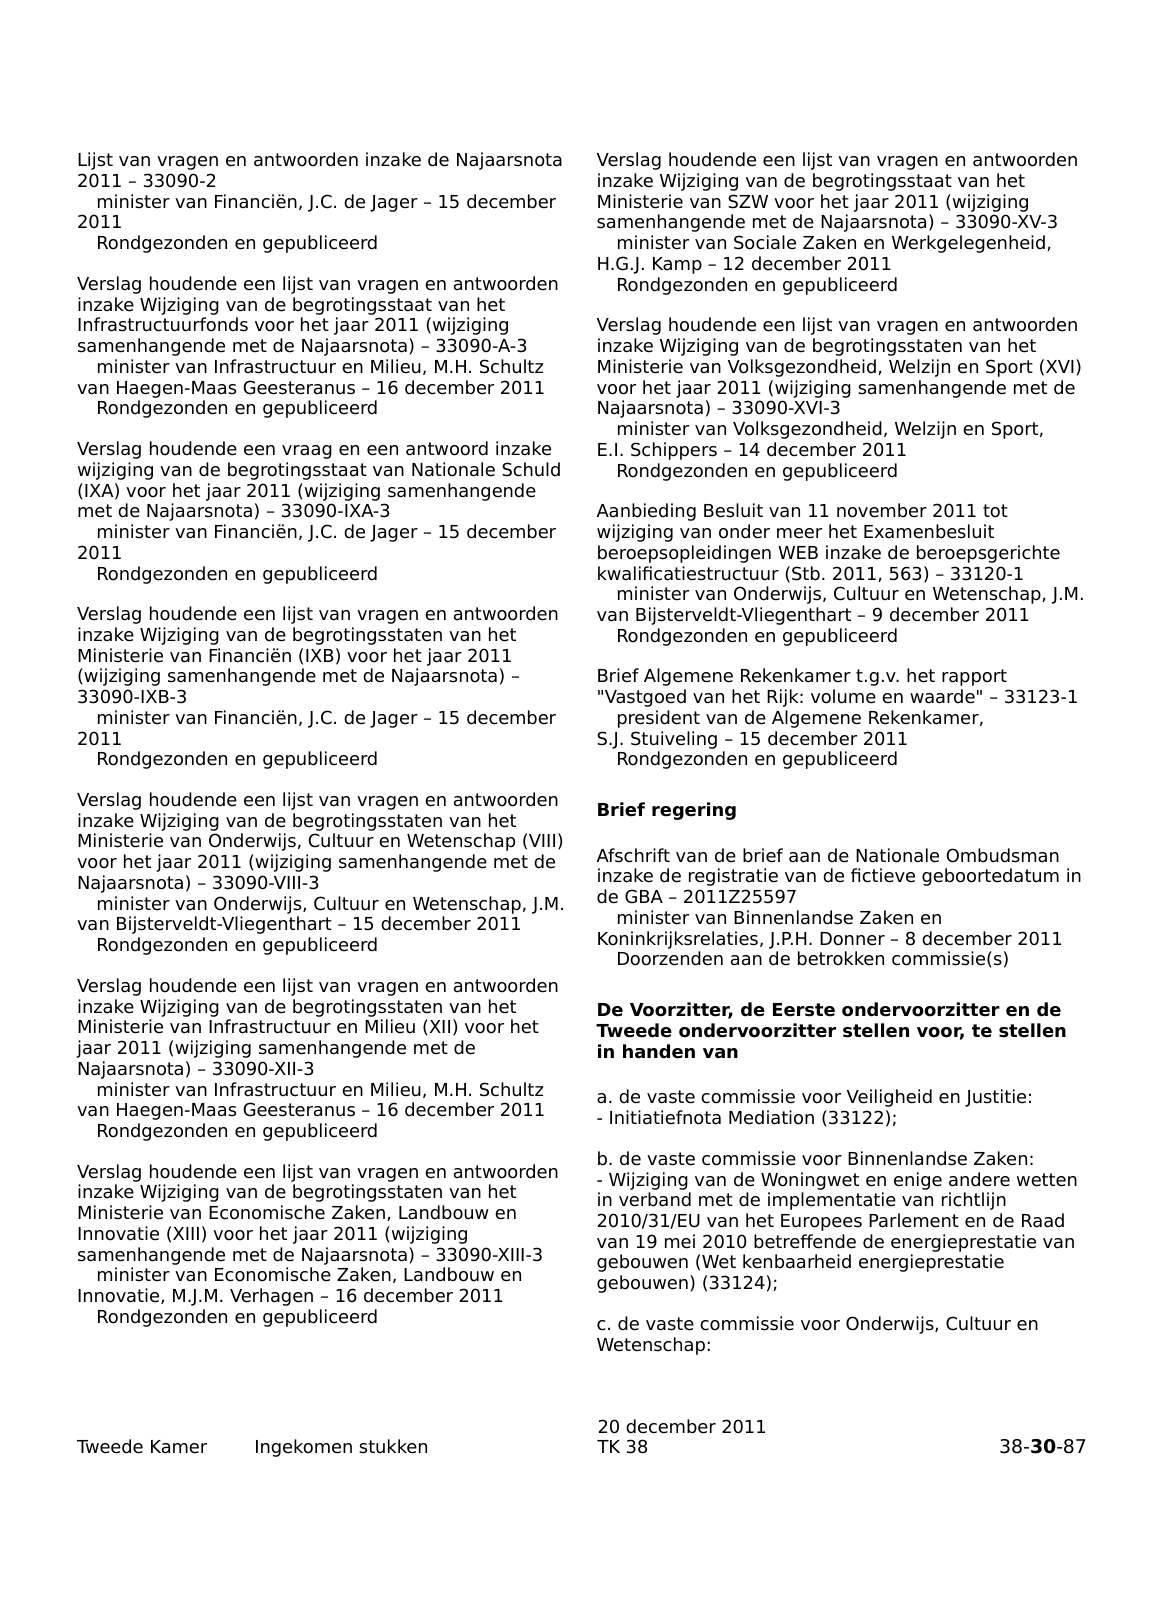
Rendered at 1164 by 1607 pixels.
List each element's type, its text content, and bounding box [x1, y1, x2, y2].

text minister van Financiën, J.C. de Jager – 15 december 2011 [77, 708, 567, 749]
text c. de vaste commissie voor Onderwijs, Cultuur en Wetenschap: [596, 1314, 1087, 1355]
text Aanbieding Besluit van 11 november 2011 tot wijziging van onder meer het Examenbesluit beroepsopleidingen WEB inzake de beroepsgerichte kwalificatiestructuur (Stb. 2011, 563) – 33120-1 [596, 501, 1087, 584]
text Rondgezonden en gepubliceerd [596, 626, 1087, 646]
text minister van Sociale Zaken en Werkgelegenheid, H.G.J. Kamp – 12 december 2011 [596, 233, 1087, 274]
text - Initiatiefnota Mediation (33122); [596, 1108, 1087, 1129]
text Verslag houdende een lijst van vragen en antwoorden inzake Wijziging van de begrotingsstaten van het Ministerie van Infrastructuur en Milieu (XII) voor het jaar 2011 (wijziging samenhangende met de Najaarsnota) – 33090-XII-3 [77, 976, 567, 1079]
text Verslag houdende een lijst van vragen en antwoorden inzake Wijziging van de begrotingsstaten van het Ministerie van Financiën (IXB) voor het jaar 2011 (wijziging samenhangende met de Najaarsnota) – 33090-IXB-3 [77, 604, 567, 708]
text Lijst van vragen en antwoorden inzake de Najaarsnota 2011 – 33090-2 [77, 150, 567, 192]
text president van de Algemene Rekenkamer, S.J. Stuiveling – 15 december 2011 [596, 708, 1087, 749]
text Verslag houdende een lijst van vragen en antwoorden inzake Wijziging van de begrotingsstaat van het Ministerie van SZW voor het jaar 2011 (wijziging samenhangende met de Najaarsnota) – 33090-XV-3 [596, 150, 1087, 233]
text minister van Binnenlandse Zaken en Koninkrijksrelaties, J.P.H. Donner – 8 december 2011 [596, 908, 1087, 949]
text Verslag houdende een lijst van vragen en antwoorden inzake Wijziging van de begrotingsstaten van het Ministerie van Onderwijs, Cultuur en Wetenschap (VIII) voor het jaar 2011 (wijziging samenhangende met de Najaarsnota) – 33090-VIII-3 [77, 790, 567, 893]
text Verslag houdende een lijst van vragen en antwoorden inzake Wijziging van de begrotingsstaat van het Infrastructuurfonds voor het jaar 2011 (wijziging samenhangende met de Najaarsnota) – 33090-A-3 [77, 274, 567, 357]
text Rondgezonden en gepubliceerd [77, 563, 567, 584]
text Rondgezonden en gepubliceerd [77, 233, 567, 254]
text a. de vaste commissie voor Veiligheid en Justitie: [596, 1087, 1087, 1108]
text minister van Volksgezondheid, Welzijn en Sport, E.I. Schippers – 14 december 2011 [596, 419, 1087, 460]
subtitle De Voorzitter, de Eerste ondervoorzitter en de Tweede ondervoorzitter stellen voor, te stellen in handen van [596, 1000, 1087, 1062]
text Afschrift van de brief aan de Nationale Ombudsman inzake de registratie van de fictieve geboortedatum in de GBA – 2011Z25597 [596, 846, 1087, 908]
text Verslag houdende een lijst van vragen en antwoorden inzake Wijziging van de begrotingsstaten van het Ministerie van Volksgezondheid, Welzijn en Sport (XVI) voor het jaar 2011 (wijziging samenhangende met de Najaarsnota) – 33090-XVI-3 [596, 315, 1087, 419]
text Rondgezonden en gepubliceerd [77, 935, 567, 956]
text Doorzenden aan de betrokken commissie(s) [596, 949, 1087, 970]
text Brief Algemene Rekenkamer t.g.v. het rapport "Vastgoed van het Rijk: volume en waarde" – 33123-1 [596, 666, 1087, 708]
text Rondgezonden en gepubliceerd [596, 274, 1087, 295]
text b. de vaste commissie voor Binnenlandse Zaken: [596, 1149, 1087, 1169]
text Rondgezonden en gepubliceerd [596, 749, 1087, 770]
text Verslag houdende een lijst van vragen en antwoorden inzake Wijziging van de begrotingsstaten van het Ministerie van Economische Zaken, Landbouw en Innovatie (XIII) voor het jaar 2011 (wijziging samenhangende met de Najaarsnota) – 33090-XIII-3 [77, 1162, 567, 1265]
text minister van Onderwijs, Cultuur en Wetenschap, J.M. van Bijsterveldt-Vliegenthart – 15 december 2011 [77, 893, 567, 935]
text Rondgezonden en gepubliceerd [77, 398, 567, 419]
text minister van Economische Zaken, Landbouw en Innovatie, M.J.M. Verhagen – 16 december 2011 [77, 1265, 567, 1307]
text Verslag houdende een vraag en een antwoord inzake wijziging van de begrotingsstaat van Nationale Schuld (IXA) voor het jaar 2011 (wijziging samenhangende met de Najaarsnota) – 33090-IXA-3 [77, 439, 567, 522]
text Rondgezonden en gepubliceerd [596, 460, 1087, 481]
text minister van Infrastructuur en Milieu, M.H. Schultz van Haegen-Maas Geesteranus – 16 december 2011 [77, 1079, 567, 1121]
text Rondgezonden en gepubliceerd [77, 749, 567, 770]
text Rondgezonden en gepubliceerd [77, 1307, 567, 1327]
subtitle Brief regering [596, 800, 1087, 821]
text minister van Infrastructuur en Milieu, M.H. Schultz van Haegen-Maas Geesteranus – 16 december 2011 [77, 357, 567, 398]
text minister van Financiën, J.C. de Jager – 15 december 2011 [77, 522, 567, 563]
text minister van Onderwijs, Cultuur en Wetenschap, J.M. van Bijsterveldt-Vliegenthart – 9 december 2011 [596, 584, 1087, 626]
text minister van Financiën, J.C. de Jager – 15 december 2011 [77, 192, 567, 233]
text Rondgezonden en gepubliceerd [77, 1121, 567, 1142]
text - Wijziging van de Woningwet en enige andere wetten in verband met de implementatie van richtlijn 2010/31/EU van het Europees Parlement en de Raad van 19 mei 2010 betreffende de energieprestatie van gebouwen (Wet kenbaarheid energieprestatie gebouwen) (33124); [596, 1169, 1087, 1294]
